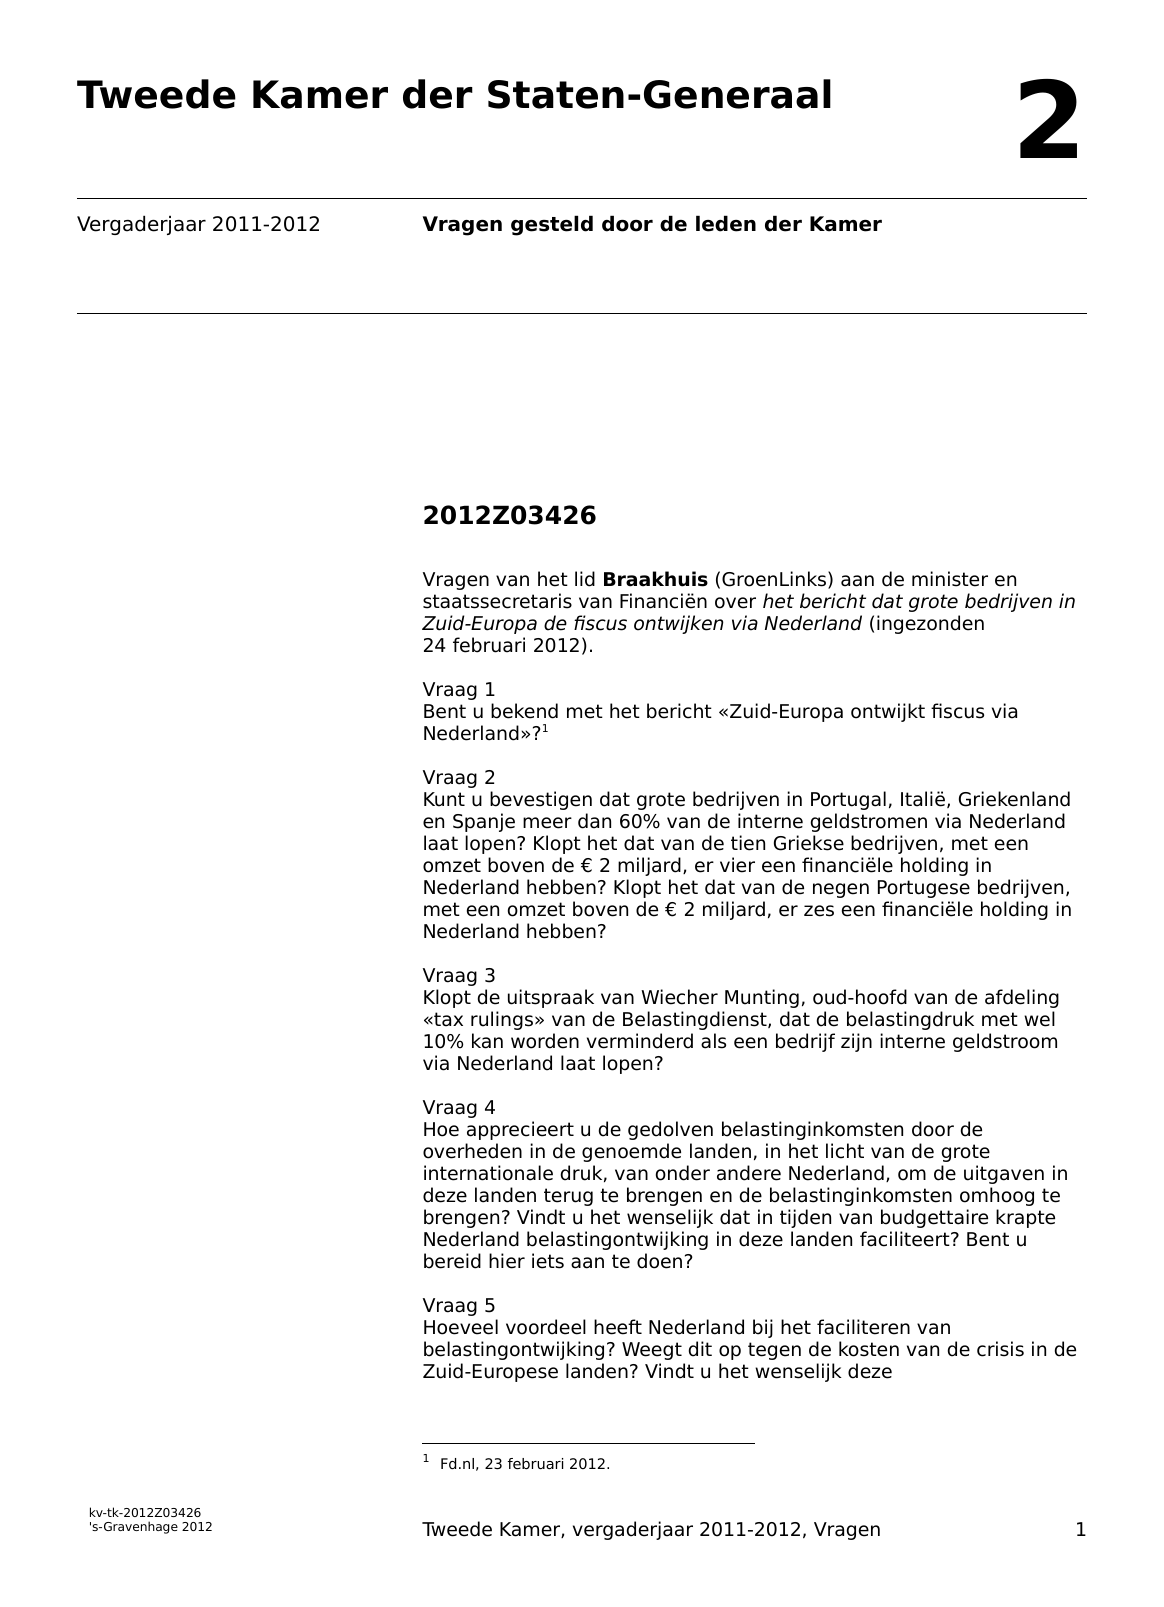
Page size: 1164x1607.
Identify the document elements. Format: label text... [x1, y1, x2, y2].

text Klopt de uitspraak van Wiecher Munting, oud-hoofd van de afdeling «tax rulings» van de Belastingdienst, dat de belastingdruk met wel 10% kan worden verminderd als een bedrijf zijn interne geldstroom via Nederland laat lopen? [422, 987, 1087, 1075]
text 2012Z03426 [422, 501, 1087, 531]
text Vraag 4 [422, 1097, 1087, 1119]
table_cell Vragen gesteld door de leden der Kamer [422, 199, 1087, 313]
text Hoe apprecieert u de gedolven belastinginkomsten door de overheden in de genoemde landen, in het licht van de grote internationale druk, van onder andere Nederland, om de uitgaven in deze landen terug te brengen en de belastinginkomsten omhoog te brengen? Vindt u het wenselijk dat in tijden van budgettaire krapte Nederland belastingontwijking in deze landen faciliteert? Bent u bereid hier iets aan te doen? [422, 1119, 1087, 1273]
text Fd.nl, 23 februari 2012. [422, 1452, 1087, 1474]
text Vraag 1 [422, 679, 1087, 701]
text Hoeveel voordeel heeft Nederland bij het faciliteren van belastingontwijking? Weegt dit op tegen de kosten van de crisis in de Zuid-Europese landen? Vindt u het wenselijk deze [422, 1317, 1087, 1383]
text Vraag 2 [422, 767, 1087, 789]
text kv-tk-2012Z03426 [88, 1506, 323, 1520]
text Bent u bekend met het bericht «Zuid-Europa ontwijkt fiscus via Nederland»? [422, 701, 1087, 745]
table_header 2 [886, 59, 1087, 198]
table_header Tweede Kamer der Staten-Generaal [77, 59, 886, 198]
text Kunt u bevestigen dat grote bedrijven in Portugal, Italië, Griekenland en Spanje meer dan 60% van de interne geldstromen via Nederland laat lopen? Klopt het dat van de tien Griekse bedrijven, met een omzet boven de € 2 miljard, er vier een financiële holding in Nederland hebben? Klopt het dat van de negen Portugese bedrijven, met een omzet boven de € 2 miljard, er zes een financiële holding in Nederland hebben? [422, 789, 1087, 943]
text Vraag 5 [422, 1295, 1087, 1317]
table_cell Vergaderjaar 2011-2012 [77, 199, 422, 313]
text Vraag 3 [422, 965, 1087, 987]
text Vragen van het lid Braakhuis (GroenLinks) aan de minister en staatssecretaris van Financiën over het bericht dat grote bedrijven in Zuid-Europa de fiscus ontwijken via Nederland (ingezonden 24 februari 2012). [422, 569, 1087, 657]
text 's-Gravenhage 2012 [88, 1520, 323, 1534]
